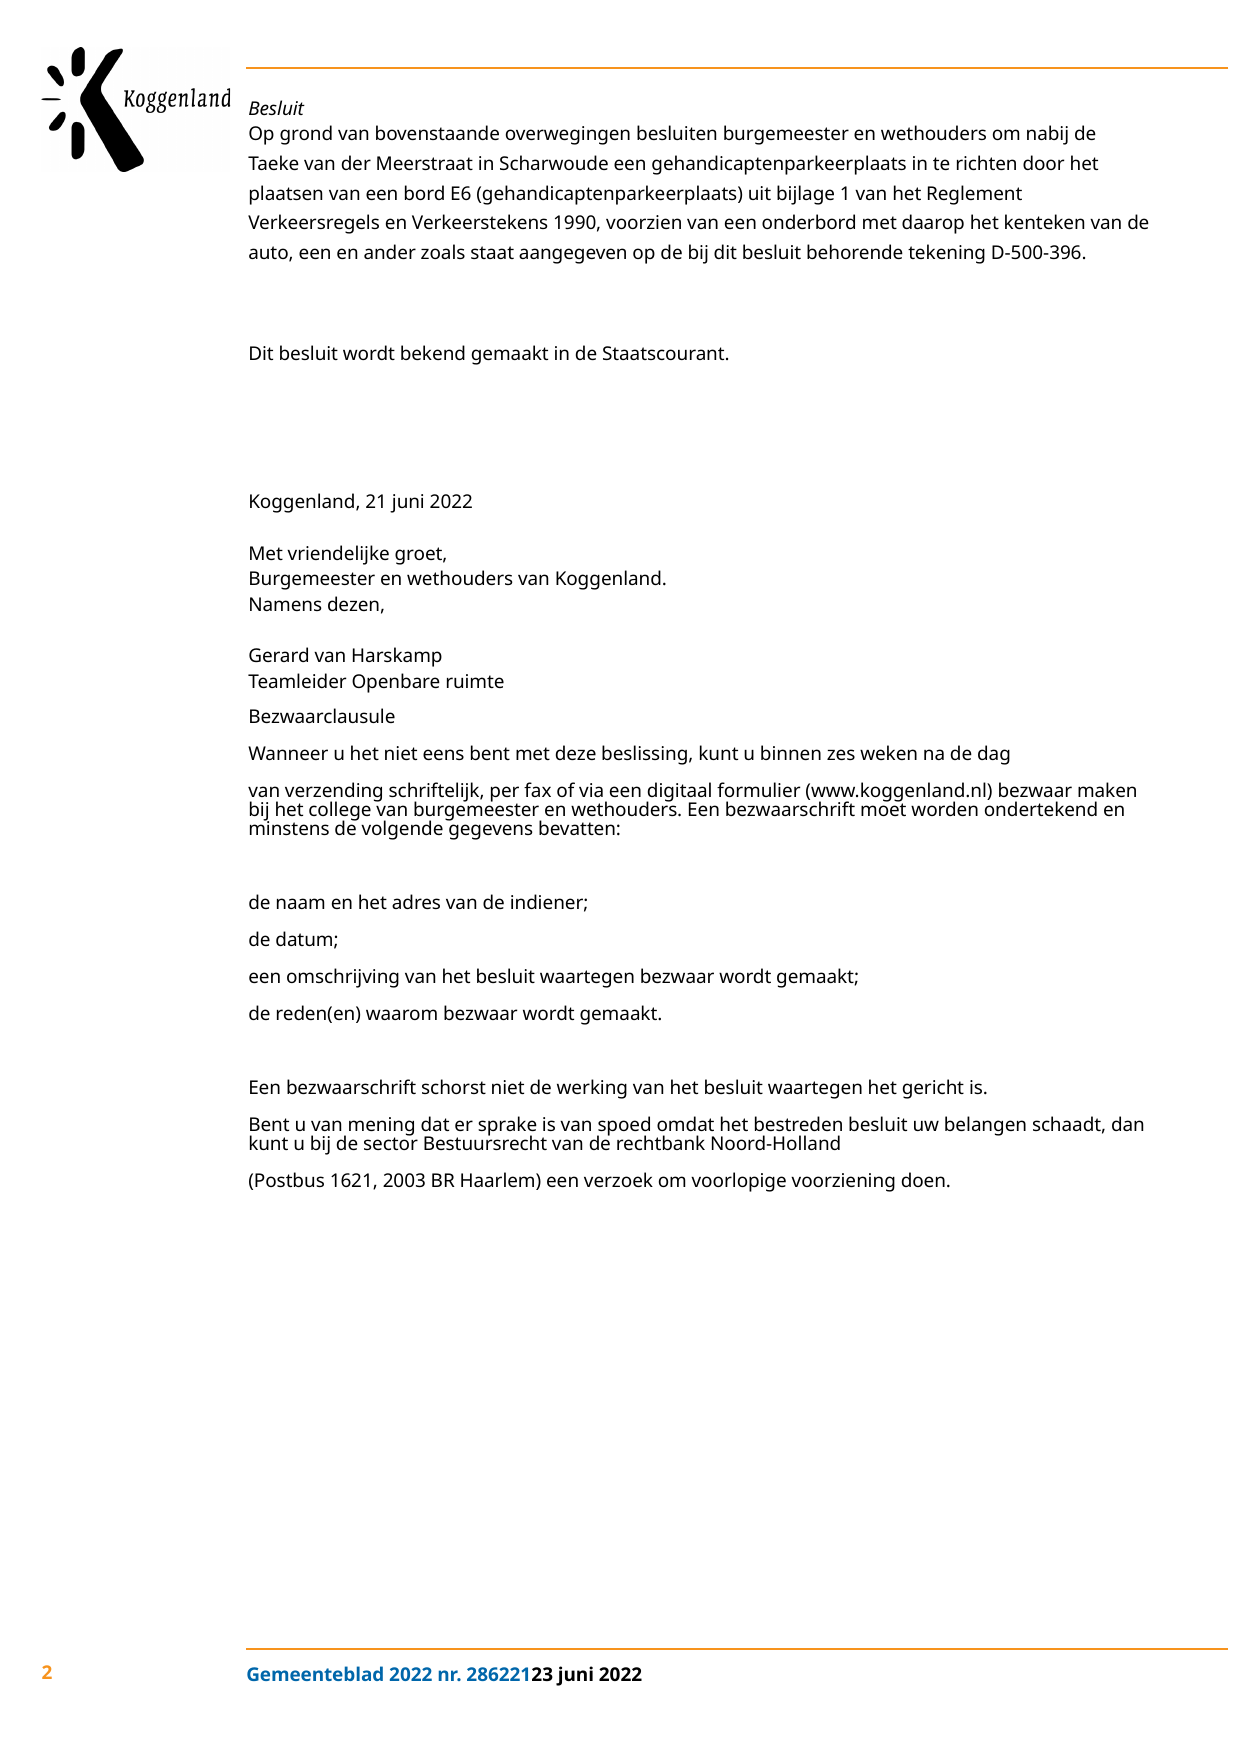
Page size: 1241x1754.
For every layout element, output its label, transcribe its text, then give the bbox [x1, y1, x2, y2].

text Gerard van Harskamp [248, 643, 1152, 668]
text Dit besluit wordt bekend gemaakt in de Staatscourant. [248, 340, 1152, 365]
text de naam en het adres van de indiener; [248, 894, 1152, 913]
text van verzending schriftelijk, per fax of via een digitaal formulier (www.koggenland.nl) bezwaar maken bij het college van burgemeester en wethouders. Een bezwaarschrift moet worden ondertekend en minstens de volgende gegevens bevatten: [248, 782, 1152, 839]
text de reden(en) waarom bezwaar wordt gemaakt. [248, 1005, 1152, 1024]
text Wanneer u het niet eens bent met deze beslissing, kunt u binnen zes weken na de dag [248, 745, 1152, 764]
text Burgemeester en wethouders van Koggenland. [248, 566, 1152, 591]
text Op grond van bovenstaande overwegingen besluiten burgemeester en wethouders om nabij de Taeke van der Meerstraat in Scharwoude een gehandicaptenparkeerplaats in te richten door het plaatsen van een bord E6 (gehandicaptenparkeerplaats) uit bijlage 1 van het Reglement Verkeersregels en Verkeerstekens 1990, voorzien van een onderbord met daarop het kenteken van de auto, een en ander zoals staat aangegeven op de bij dit besluit behorende tekening D-500-396. [248, 121, 1152, 264]
text een omschrijving van het besluit waartegen bezwaar wordt gemaakt; [248, 968, 1152, 987]
text Namens dezen, [248, 591, 1152, 617]
text Bent u van mening dat er sprake is van spoed omdat het bestreden besluit uw belangen schaadt, dan kunt u bij de sector Bestuursrecht van de rechtbank Noord-Holland [248, 1116, 1152, 1155]
picture [41, 47, 231, 172]
text (Postbus 1621, 2003 BR Haarlem) een verzoek om voorlopige voorziening doen. [248, 1172, 1152, 1192]
text Besluit [248, 95, 1152, 121]
text Koggenland, 21 juni 2022 [248, 488, 1152, 514]
text Met vriendelijke groet, [248, 540, 1152, 566]
text Bezwaarclausule [248, 708, 1152, 727]
text Teamleider Openbare ruimte [248, 668, 1152, 694]
text Een bezwaarschrift schorst niet de werking van het besluit waartegen het gericht is. [248, 1079, 1152, 1098]
text de datum; [248, 931, 1152, 951]
